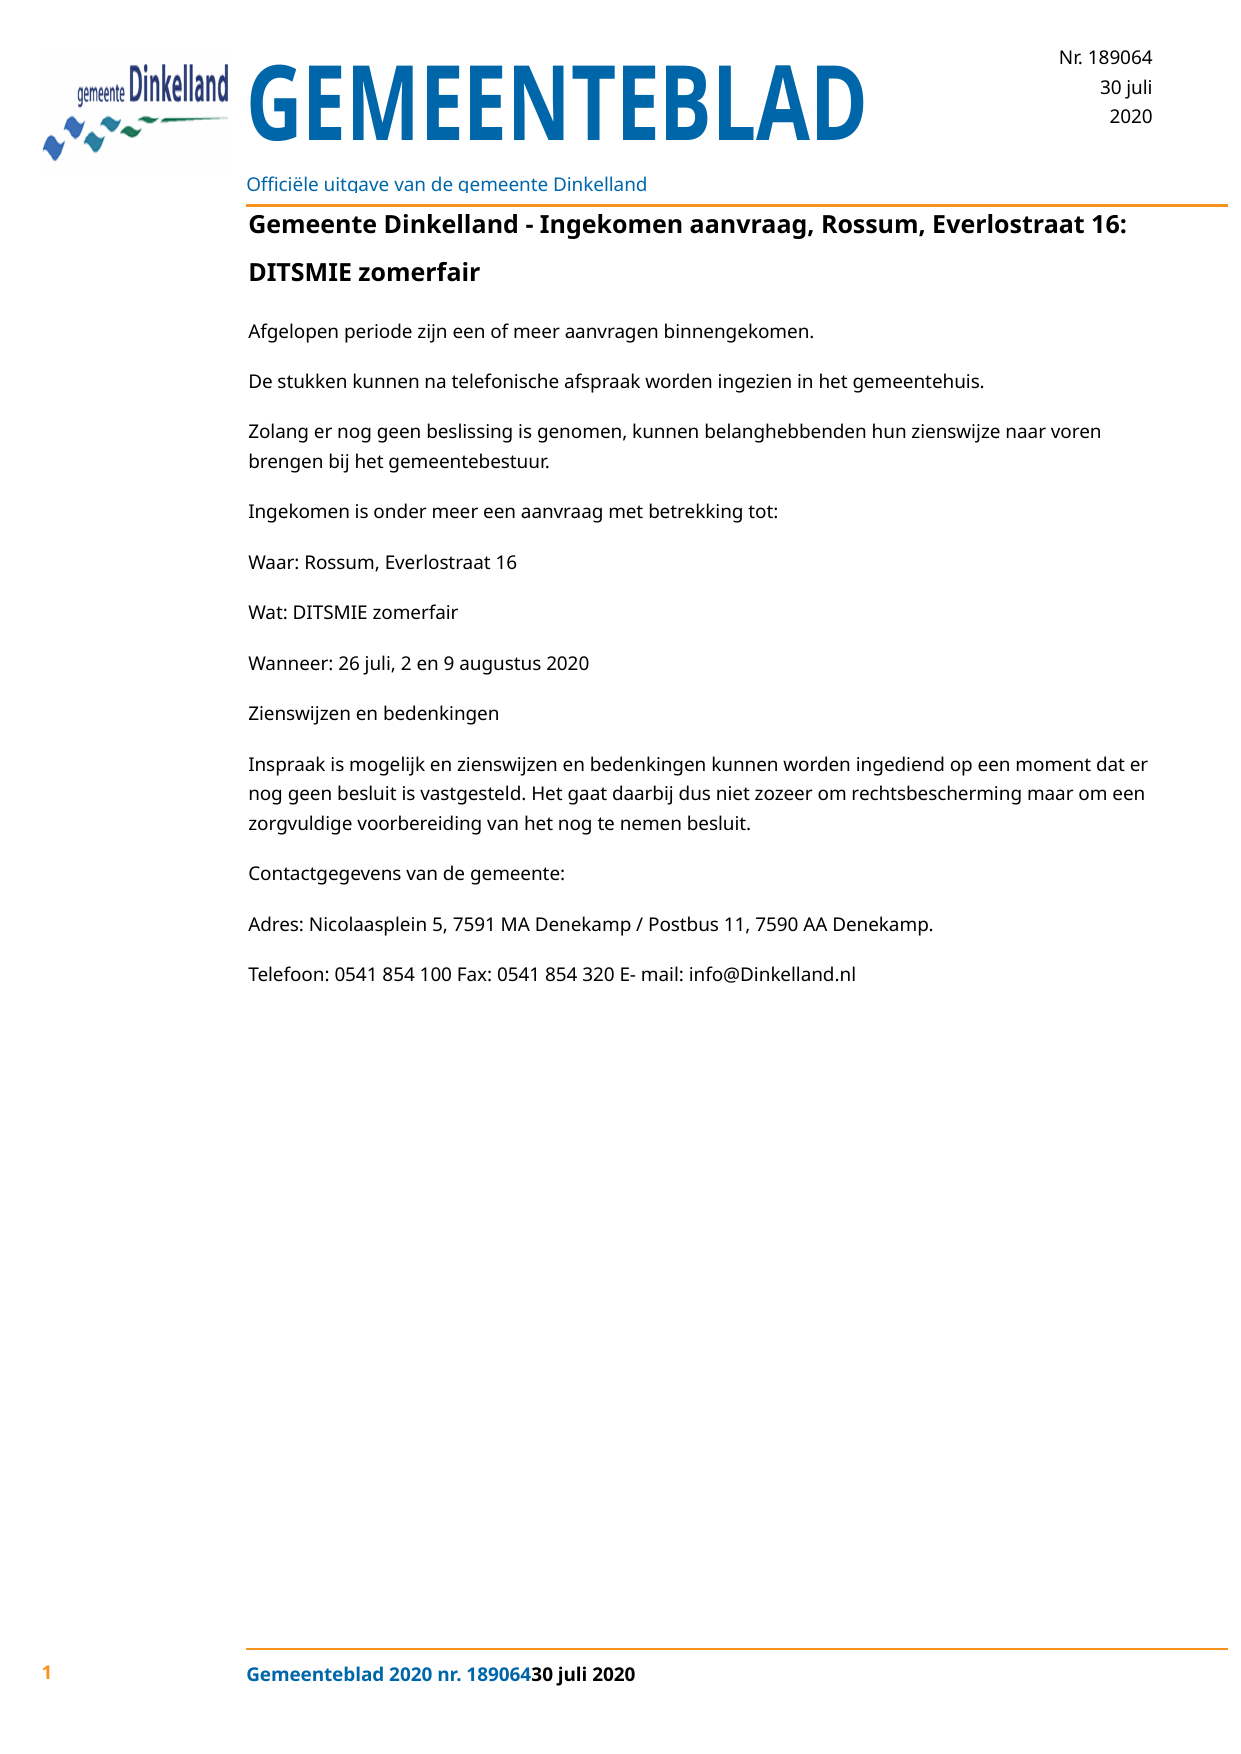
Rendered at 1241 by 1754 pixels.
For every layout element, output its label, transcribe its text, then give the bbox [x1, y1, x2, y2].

text Adres: Nicolaasplein 5, 7591 MA Denekamp / Postbus 11, 7590 AA Denekamp. [248, 911, 1152, 937]
text Afgelopen periode zijn een of meer aanvragen binnengekomen. [248, 318, 1152, 344]
text Zienswijzen en bedenkingen [248, 700, 1152, 726]
text Inspraak is mogelijk en zienswijzen en bedenkingen kunnen worden ingediend op een moment dat er nog geen besluit is vastgesteld. Het gaat daarbij dus niet zozeer om rechtsbescherming maar om een zorgvuldige voorbereiding van het nog te nemen besluit. [248, 751, 1152, 836]
text Telefoon: 0541 854 100 Fax: 0541 854 320 E- mail: info@Dinkelland.nl [248, 961, 1152, 987]
text Gemeente Dinkelland - Ingekomen aanvraag, Rossum, Everlostraat 16: DITSMIE zomerfair [248, 207, 1152, 288]
text Ingekomen is onder meer een aanvraag met betrekking tot: [248, 499, 1152, 524]
text De stukken kunnen na telefonische afspraak worden ingezien in het gemeentehuis. [248, 368, 1152, 394]
text Wanneer: 26 juli, 2 en 9 augustus 2020 [248, 650, 1152, 676]
text Waar: Rossum, Everlostraat 16 [248, 549, 1152, 575]
text Contactgegevens van de gemeente: [248, 860, 1152, 886]
text Zolang er nog geen beslissing is genomen, kunnen belanghebbenden hun zienswijze naar voren brengen bij het gemeentebestuur. [248, 419, 1152, 474]
picture [41, 47, 231, 172]
text Wat: DITSMIE zomerfair [248, 599, 1152, 625]
